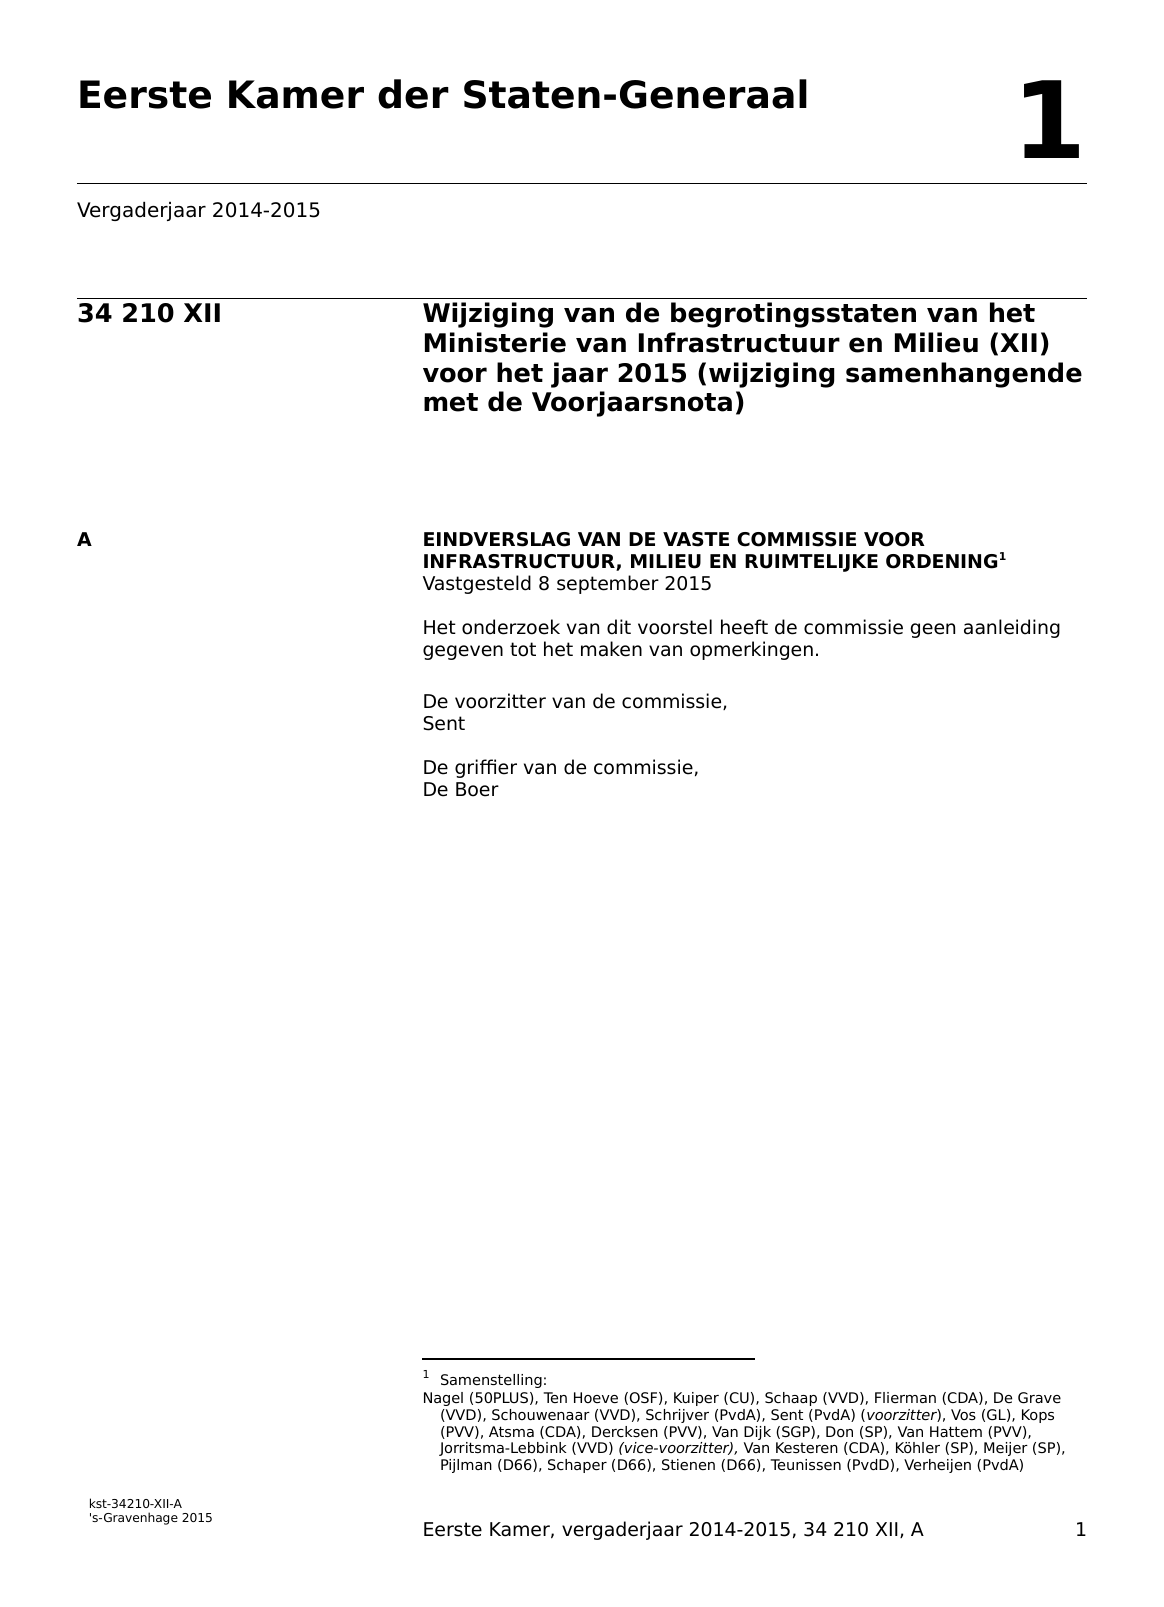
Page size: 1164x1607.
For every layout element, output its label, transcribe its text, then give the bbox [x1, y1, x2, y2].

text De griffier van de commissie, De Boer [422, 757, 1087, 801]
text Het onderzoek van dit voorstel heeft de commissie geen aanleiding gegeven tot het maken van opmerkingen. [422, 617, 1087, 661]
table_cell Vergaderjaar 2014-2015 [77, 184, 1087, 298]
table_header Eerste Kamer der Staten-Generaal [77, 59, 886, 183]
subtitle A EINDVERSLAG VAN DE VASTE COMMISSIE VOOR INFRASTRUCTUUR, MILIEU EN RUIMTELIJKE ORDENING [77, 529, 1087, 573]
text Samenstelling: [422, 1368, 1087, 1390]
text 's-Gravenhage 2015 [88, 1511, 323, 1525]
text Nagel (50PLUS), Ten Hoeve (OSF), Kuiper (CU), Schaap (VVD), Flierman (CDA), De Grave (VVD), Schouwenaar (VVD), Schrijver (PvdA), Sent (PvdA) (voorzitter), Vos (GL), Kops (PVV), Atsma (CDA), Dercksen (PVV), Van Dijk (SGP), Don (SP), Van Hattem (PVV), Jorritsma-Lebbink (VVD) (vice-voorzitter), Van Kesteren (CDA), Köhler (SP), Meijer (SP), Pijlman (D66), Schaper (D66), Stienen (D66), Teunissen (PvdD), Verheijen (PvdA) [422, 1390, 1087, 1474]
subtitle 34 210 XII Wijziging van de begrotingsstaten van het Ministerie van Infrastructuur en Milieu (XII) voor het jaar 2015 (wijziging samenhangende met de Voorjaarsnota) [77, 299, 1087, 418]
text De voorzitter van de commissie, Sent [422, 691, 1087, 735]
text Vastgesteld 8 september 2015 [422, 573, 1087, 595]
table_header 1 [886, 59, 1087, 183]
text kst-34210-XII-A [88, 1497, 323, 1511]
